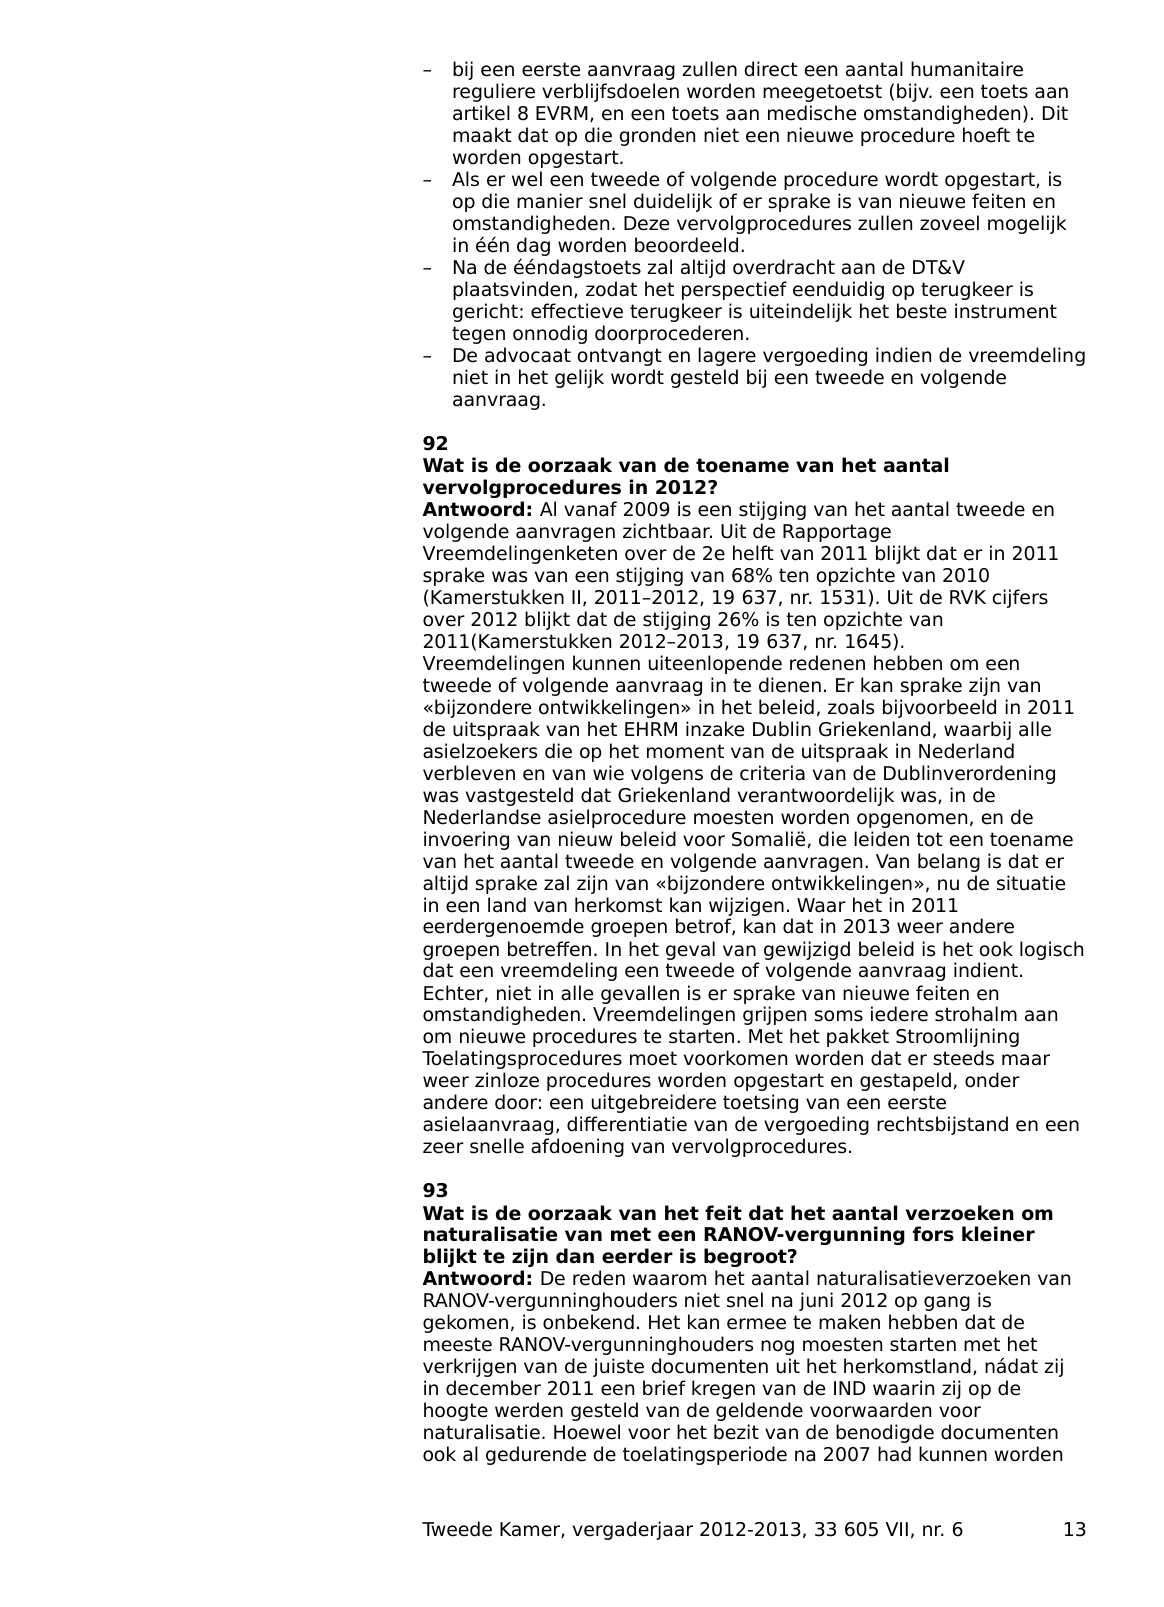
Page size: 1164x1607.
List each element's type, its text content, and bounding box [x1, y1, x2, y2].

text 92 [422, 433, 1087, 455]
text Antwoord: De reden waarom het aantal naturalisatieverzoeken van RANOV-vergunninghouders niet snel na juni 2012 op gang is gekomen, is onbekend. Het kan ermee te maken hebben dat de meeste RANOV-vergunninghouders nog moesten starten met het verkrijgen van de juiste documenten uit het herkomstland, nádat zij in december 2011 een brief kregen van de IND waarin zij op de hoogte werden gesteld van de geldende voorwaarden voor naturalisatie. Hoewel voor het bezit van de benodigde documenten ook al gedurende de toelatingsperiode na 2007 had kunnen worden [422, 1268, 1087, 1466]
text – Als er wel een tweede of volgende procedure wordt opgestart, is op die manier snel duidelijk of er sprake is van nieuwe feiten en omstandigheden. Deze vervolgprocedures zullen zoveel mogelijk in één dag worden beoordeeld. [422, 169, 1087, 257]
text – De advocaat ontvangt en lagere vergoeding indien de vreemdeling niet in het gelijk wordt gesteld bij een tweede en volgende aanvraag. [422, 345, 1087, 411]
text Vreemdelingen kunnen uiteenlopende redenen hebben om een tweede of volgende aanvraag in te dienen. Er kan sprake zijn van «bijzondere ontwikkelingen» in het beleid, zoals bijvoorbeeld in 2011 de uitspraak van het EHRM inzake Dublin Griekenland, waarbij alle asielzoekers die op het moment van de uitspraak in Nederland verbleven en van wie volgens de criteria van de Dublinverordening was vastgesteld dat Griekenland verantwoordelijk was, in de Nederlandse asielprocedure moesten worden opgenomen, en de invoering van nieuw beleid voor Somalië, die leiden tot een toename van het aantal tweede en volgende aanvragen. Van belang is dat er altijd sprake zal zijn van «bijzondere ontwikkelingen», nu de situatie in een land van herkomst kan wijzigen. Waar het in 2011 eerdergenoemde groepen betrof, kan dat in 2013 weer andere groepen betreffen. In het geval van gewijzigd beleid is het ook logisch dat een vreemdeling een tweede of volgende aanvraag indient. [422, 653, 1087, 982]
text – Na de ééndagstoets zal altijd overdracht aan de DT&V plaatsvinden, zodat het perspectief eenduidig op terugkeer is gericht: effectieve terugkeer is uiteindelijk het beste instrument tegen onnodig doorprocederen. [422, 257, 1087, 345]
text Wat is de oorzaak van het feit dat het aantal verzoeken om naturalisatie van met een RANOV-vergunning fors kleiner blijkt te zijn dan eerder is begroot? [422, 1202, 1087, 1268]
text Antwoord: Al vanaf 2009 is een stijging van het aantal tweede en volgende aanvragen zichtbaar. Uit de Rapportage Vreemdelingenketen over de 2e helft van 2011 blijkt dat er in 2011 sprake was van een stijging van 68% ten opzichte van 2010 (Kamerstukken II, 2011–2012, 19 637, nr. 1531). Uit de RVK cijfers over 2012 blijkt dat de stijging 26% is ten opzichte van 2011(Kamerstukken 2012–2013, 19 637, nr. 1645). [422, 499, 1087, 653]
text – bij een eerste aanvraag zullen direct een aantal humanitaire reguliere verblijfsdoelen worden meegetoetst (bijv. een toets aan artikel 8 EVRM, en een toets aan medische omstandigheden). Dit maakt dat op die gronden niet een nieuwe procedure hoeft te worden opgestart. [422, 59, 1087, 169]
text 93 [422, 1180, 1087, 1202]
text Echter, niet in alle gevallen is er sprake van nieuwe feiten en omstandigheden. Vreemdelingen grijpen soms iedere strohalm aan om nieuwe procedures te starten. Met het pakket Stroomlijning Toelatingsprocedures moet voorkomen worden dat er steeds maar weer zinloze procedures worden opgestart en gestapeld, onder andere door: een uitgebreidere toetsing van een eerste asielaanvraag, differentiatie van de vergoeding rechtsbijstand en een zeer snelle afdoening van vervolgprocedures. [422, 982, 1087, 1158]
text Wat is de oorzaak van de toename van het aantal vervolgprocedures in 2012? [422, 455, 1087, 499]
